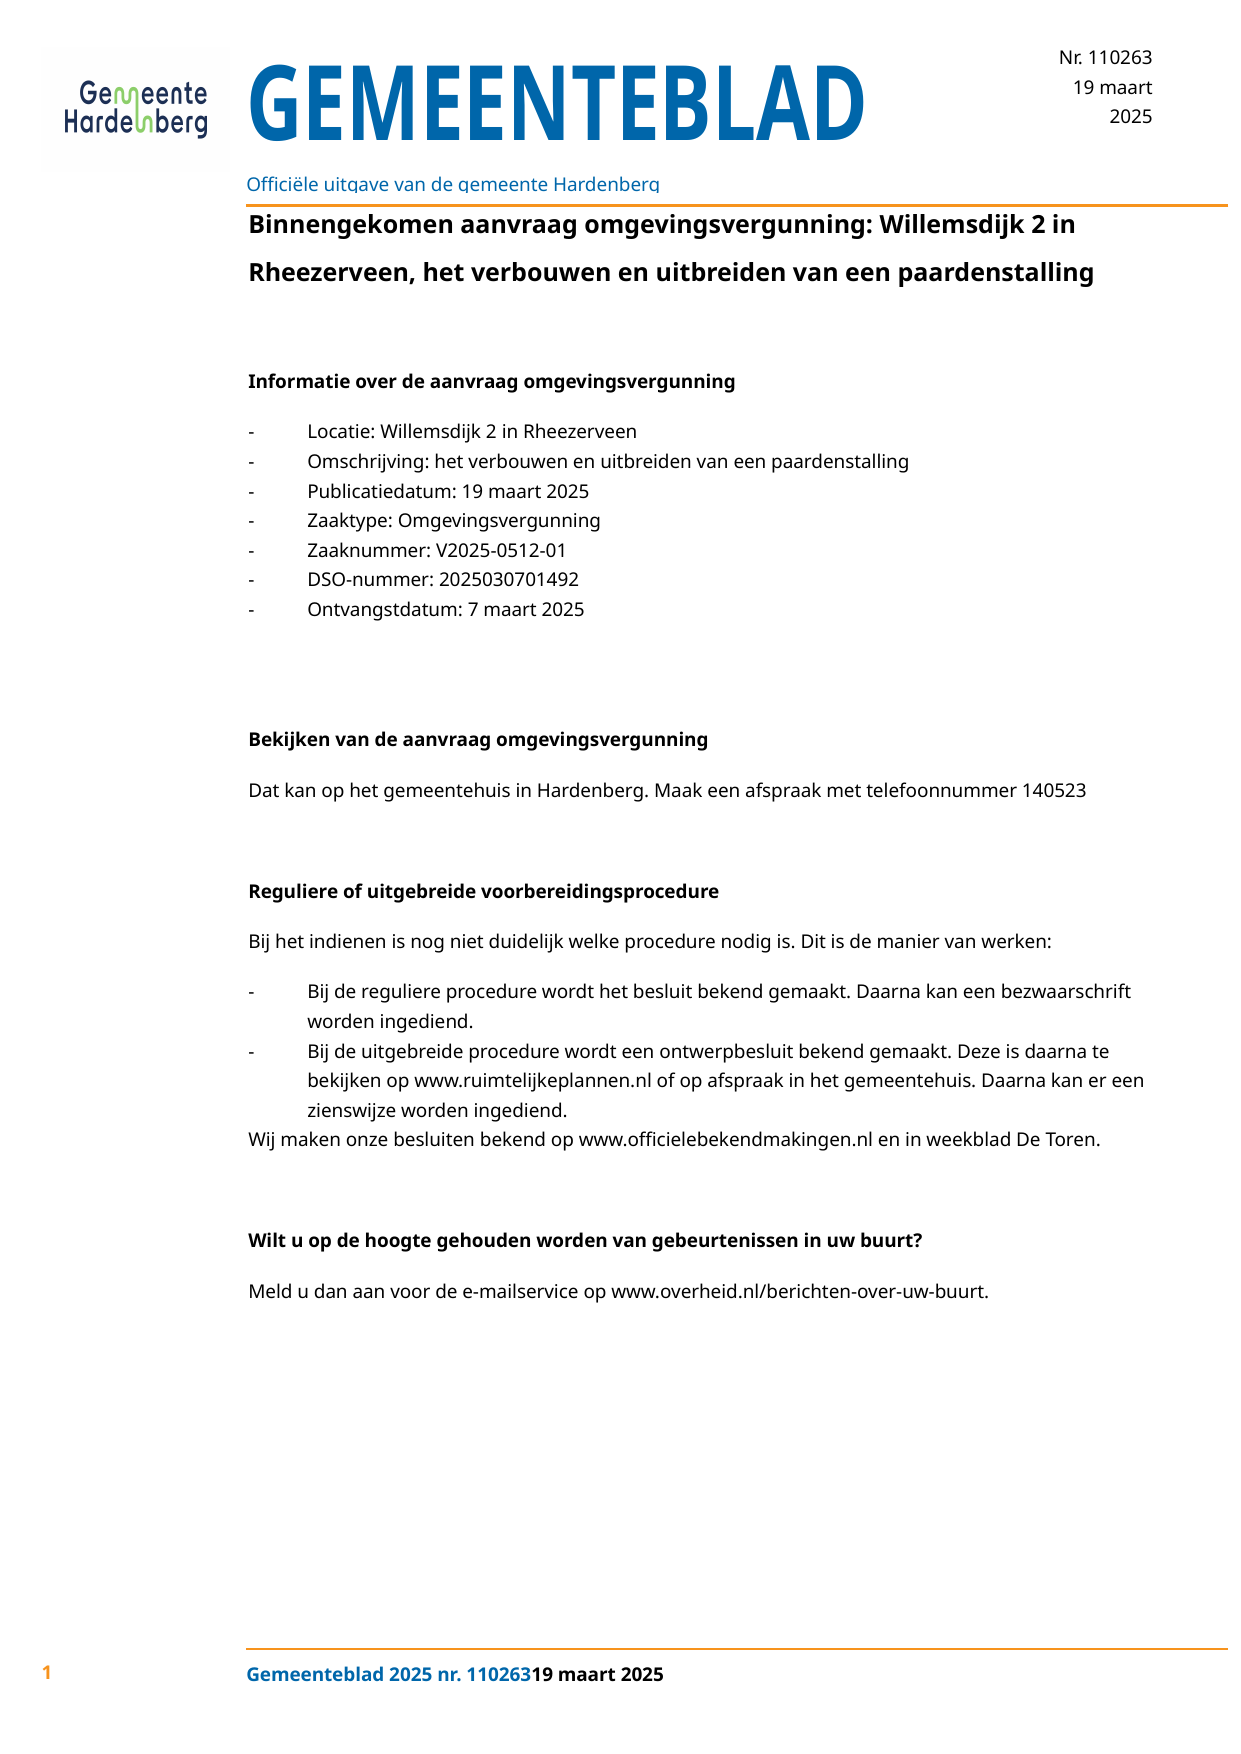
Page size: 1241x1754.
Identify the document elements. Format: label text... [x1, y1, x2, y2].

list Bij de uitgebreide procedure wordt een ontwerpbesluit bekend gemaakt. Deze is daarna te bekijken op www.ruimtelijkeplannen.nl of op afspraak in het gemeentehuis. Daarna kan er een zienswijze worden ingediend. [248, 1038, 1152, 1123]
text Bekijken van de aanvraag omgevingsvergunning [248, 727, 1152, 752]
list Omschrijving: het verbouwen en uitbreiden van een paardenstalling [248, 448, 1152, 474]
text Dat kan op het gemeentehuis in Hardenberg. Maak een afspraak met telefoonnummer 140523 [248, 777, 1152, 803]
list Zaaknummer: V2025-0512-01 [248, 537, 1152, 563]
text Binnengekomen aanvraag omgevingsvergunning: Willemsdijk 2 in Rheezerveen, het verbouwen en uitbreiden van een paardenstalling [248, 207, 1152, 288]
text Reguliere of uitgebreide voorbereidingsprocedure [248, 878, 1152, 904]
text Bij het indienen is nog niet duidelijk welke procedure nodig is. Dit is de manier van werken: [248, 928, 1152, 954]
text Wij maken onze besluiten bekend op www.officielebekendmakingen.nl en in weekblad De Toren. [248, 1127, 1152, 1152]
list Bij de reguliere procedure wordt het besluit bekend gemaakt. Daarna kan een bezwaarschrift worden ingediend. [248, 979, 1152, 1034]
picture [41, 47, 231, 172]
list Ontvangstdatum: 7 maart 2025 [248, 596, 1152, 622]
list Publicatiedatum: 19 maart 2025 [248, 478, 1152, 504]
list DSO-nummer: 2025030701492 [248, 567, 1152, 592]
list Zaaktype: Omgevingsvergunning [248, 507, 1152, 533]
text Wilt u op de hoogte gehouden worden van gebeurtenissen in uw buurt? [248, 1227, 1152, 1253]
text Meld u dan aan voor de e-mailservice op www.overheid.nl/berichten-over-uw-buurt. [248, 1278, 1152, 1304]
text Informatie over de aanvraag omgevingsvergunning [248, 368, 1152, 394]
list Locatie: Willemsdijk 2 in Rheezerveen [248, 419, 1152, 444]
